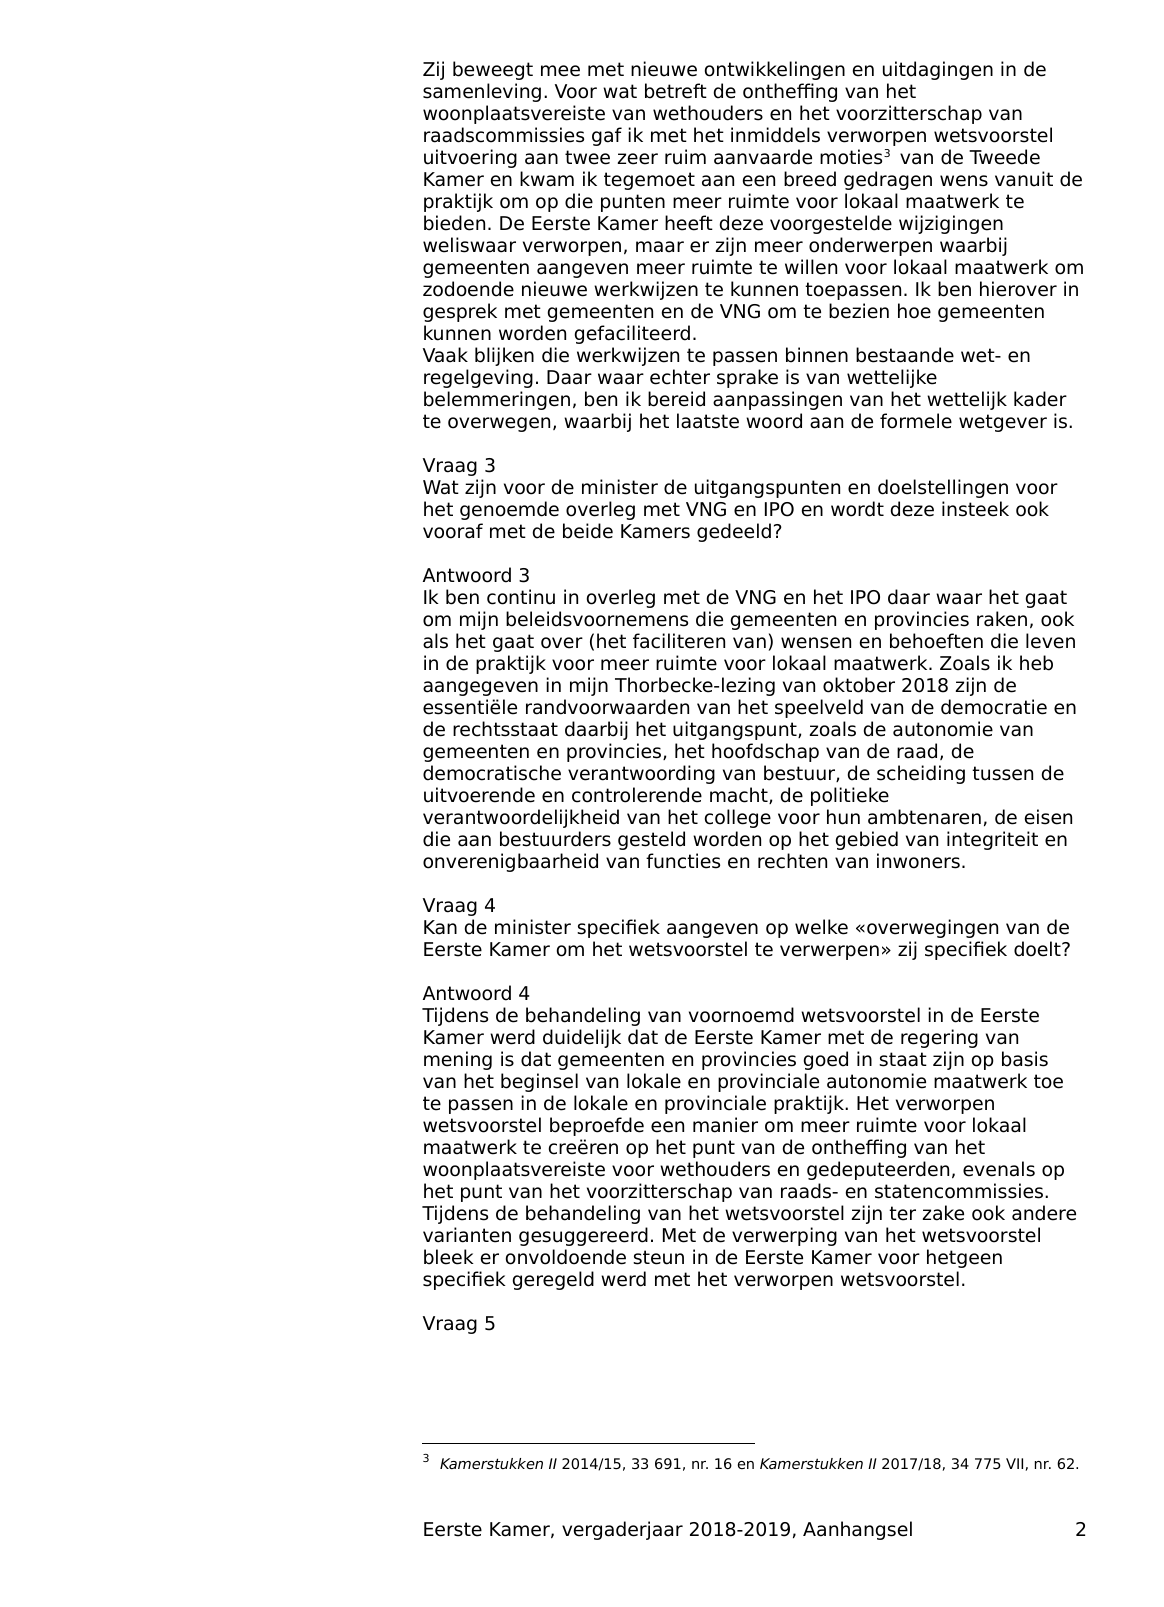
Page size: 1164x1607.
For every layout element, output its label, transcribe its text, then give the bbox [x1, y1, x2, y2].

text Vaak blijken die werkwijzen te passen binnen bestaande wet- en regelgeving. Daar waar echter sprake is van wettelijke belemmeringen, ben ik bereid aanpassingen van het wettelijk kader te overwegen, waarbij het laatste woord aan de formele wetgever is. [422, 345, 1087, 433]
text Zij beweegt mee met nieuwe ontwikkelingen en uitdagingen in de samenleving. Voor wat betreft de ontheffing van het woonplaatsvereiste van wethouders en het voorzitterschap van raadscommissies gaf ik met het inmiddels verworpen wetsvoorstel uitvoering aan twee zeer ruim aanvaarde moties van de Tweede Kamer en kwam ik tegemoet aan een breed gedragen wens vanuit de praktijk om op die punten meer ruimte voor lokaal maatwerk te bieden. De Eerste Kamer heeft deze voorgestelde wijzigingen weliswaar verworpen, maar er zijn meer onderwerpen waarbij gemeenten aangeven meer ruimte te willen voor lokaal maatwerk om zodoende nieuwe werkwijzen te kunnen toepassen. Ik ben hierover in gesprek met gemeenten en de VNG om te bezien hoe gemeenten kunnen worden gefaciliteerd. [422, 59, 1087, 345]
text Vraag 5 [422, 1313, 1087, 1335]
text Antwoord 4 [422, 983, 1087, 1005]
text Kamerstukken II 2014/15, 33 691, nr. 16 en Kamerstukken II 2017/18, 34 775 VII, nr. 62. [422, 1452, 1087, 1474]
text Vraag 4 [422, 895, 1087, 917]
text Kan de minister specifiek aangeven op welke «overwegingen van de Eerste Kamer om het wetsvoorstel te verwerpen» zij specifiek doelt? [422, 917, 1087, 961]
text Antwoord 3 [422, 565, 1087, 587]
text Ik ben continu in overleg met de VNG en het IPO daar waar het gaat om mijn beleidsvoornemens die gemeenten en provincies raken, ook als het gaat over (het faciliteren van) wensen en behoeften die leven in de praktijk voor meer ruimte voor lokaal maatwerk. Zoals ik heb aangegeven in mijn Thorbecke-lezing van oktober 2018 zijn de essentiële randvoorwaarden van het speelveld van de democratie en de rechtsstaat daarbij het uitgangspunt, zoals de autonomie van gemeenten en provincies, het hoofdschap van de raad, de democratische verantwoording van bestuur, de scheiding tussen de uitvoerende en controlerende macht, de politieke verantwoordelijkheid van het college voor hun ambtenaren, de eisen die aan bestuurders gesteld worden op het gebied van integriteit en onverenigbaarheid van functies en rechten van inwoners. [422, 587, 1087, 873]
text Wat zijn voor de minister de uitgangspunten en doelstellingen voor het genoemde overleg met VNG en IPO en wordt deze insteek ook vooraf met de beide Kamers gedeeld? [422, 477, 1087, 543]
text Tijdens de behandeling van voornoemd wetsvoorstel in de Eerste Kamer werd duidelijk dat de Eerste Kamer met de regering van mening is dat gemeenten en provincies goed in staat zijn op basis van het beginsel van lokale en provinciale autonomie maatwerk toe te passen in de lokale en provinciale praktijk. Het verworpen wetsvoorstel beproefde een manier om meer ruimte voor lokaal maatwerk te creëren op het punt van de ontheffing van het woonplaatsvereiste voor wethouders en gedeputeerden, evenals op het punt van het voorzitterschap van raads- en statencommissies. Tijdens de behandeling van het wetsvoorstel zijn ter zake ook andere varianten gesuggereerd. Met de verwerping van het wetsvoorstel bleek er onvoldoende steun in de Eerste Kamer voor hetgeen specifiek geregeld werd met het verworpen wetsvoorstel. [422, 1005, 1087, 1291]
text Vraag 3 [422, 455, 1087, 477]
